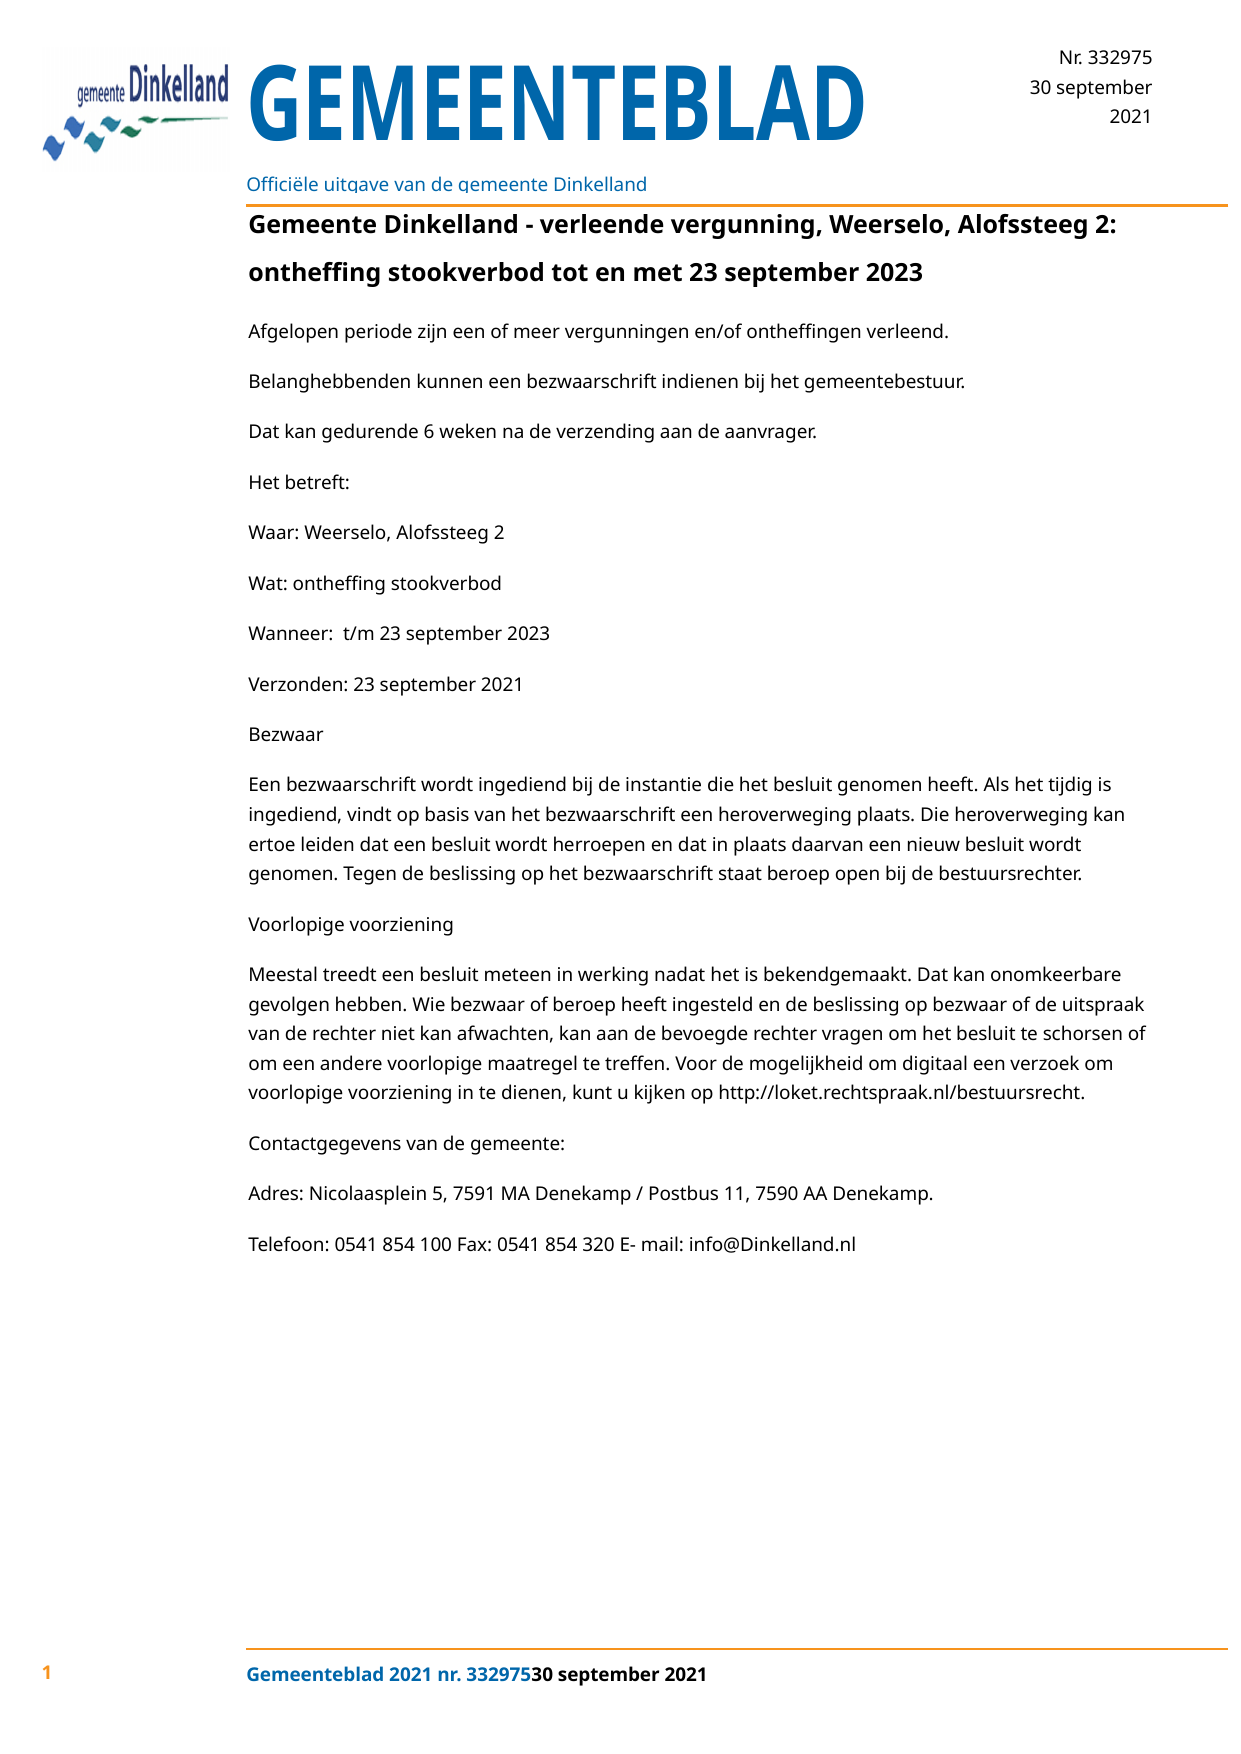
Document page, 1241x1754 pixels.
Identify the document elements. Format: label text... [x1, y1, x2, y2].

text Belanghebbenden kunnen een bezwaarschrift indienen bij het gemeentebestuur. [248, 368, 1152, 394]
text Meestal treedt een besluit meteen in werking nadat het is bekendgemaakt. Dat kan onomkeerbare gevolgen hebben. Wie bezwaar of beroep heeft ingesteld en de beslissing op bezwaar of de uitspraak van de rechter niet kan afwachten, kan aan de bevoegde rechter vragen om het besluit te schorsen of om een andere voorlopige maatregel te treffen. Voor de mogelijkheid om digitaal een verzoek om voorlopige voorziening in te dienen, kunt u kijken op http://loket.rechtspraak.nl/bestuursrecht. [248, 961, 1152, 1105]
text Bezwaar [248, 721, 1152, 747]
text Wat: ontheffing stookverbod [248, 570, 1152, 596]
text Een bezwaarschrift wordt ingediend bij de instantie die het besluit genomen heeft. Als het tijdig is ingediend, vindt op basis van het bezwaarschrift een heroverweging plaats. Die heroverweging kan ertoe leiden dat een besluit wordt herroepen en dat in plaats daarvan een nieuw besluit wordt genomen. Tegen de beslissing op het bezwaarschrift staat beroep open bij de bestuursrechter. [248, 772, 1152, 886]
text Verzonden: 23 september 2021 [248, 671, 1152, 697]
text Contactgegevens van de gemeente: [248, 1130, 1152, 1156]
text Waar: Weerselo, Alofssteeg 2 [248, 519, 1152, 545]
text Afgelopen periode zijn een of meer vergunningen en/of ontheffingen verleend. [248, 318, 1152, 344]
text Dat kan gedurende 6 weken na de verzending aan de aanvrager. [248, 419, 1152, 444]
text Telefoon: 0541 854 100 Fax: 0541 854 320 E- mail: info@Dinkelland.nl [248, 1231, 1152, 1257]
text Het betreft: [248, 469, 1152, 495]
text Adres: Nicolaasplein 5, 7591 MA Denekamp / Postbus 11, 7590 AA Denekamp. [248, 1180, 1152, 1206]
text Wanneer: t/m 23 september 2023 [248, 620, 1152, 646]
text Gemeente Dinkelland - verleende vergunning, Weerselo, Alofssteeg 2: ontheffing stookverbod tot en met 23 september 2023 [248, 207, 1152, 288]
picture [41, 47, 231, 172]
text Voorlopige voorziening [248, 911, 1152, 937]
